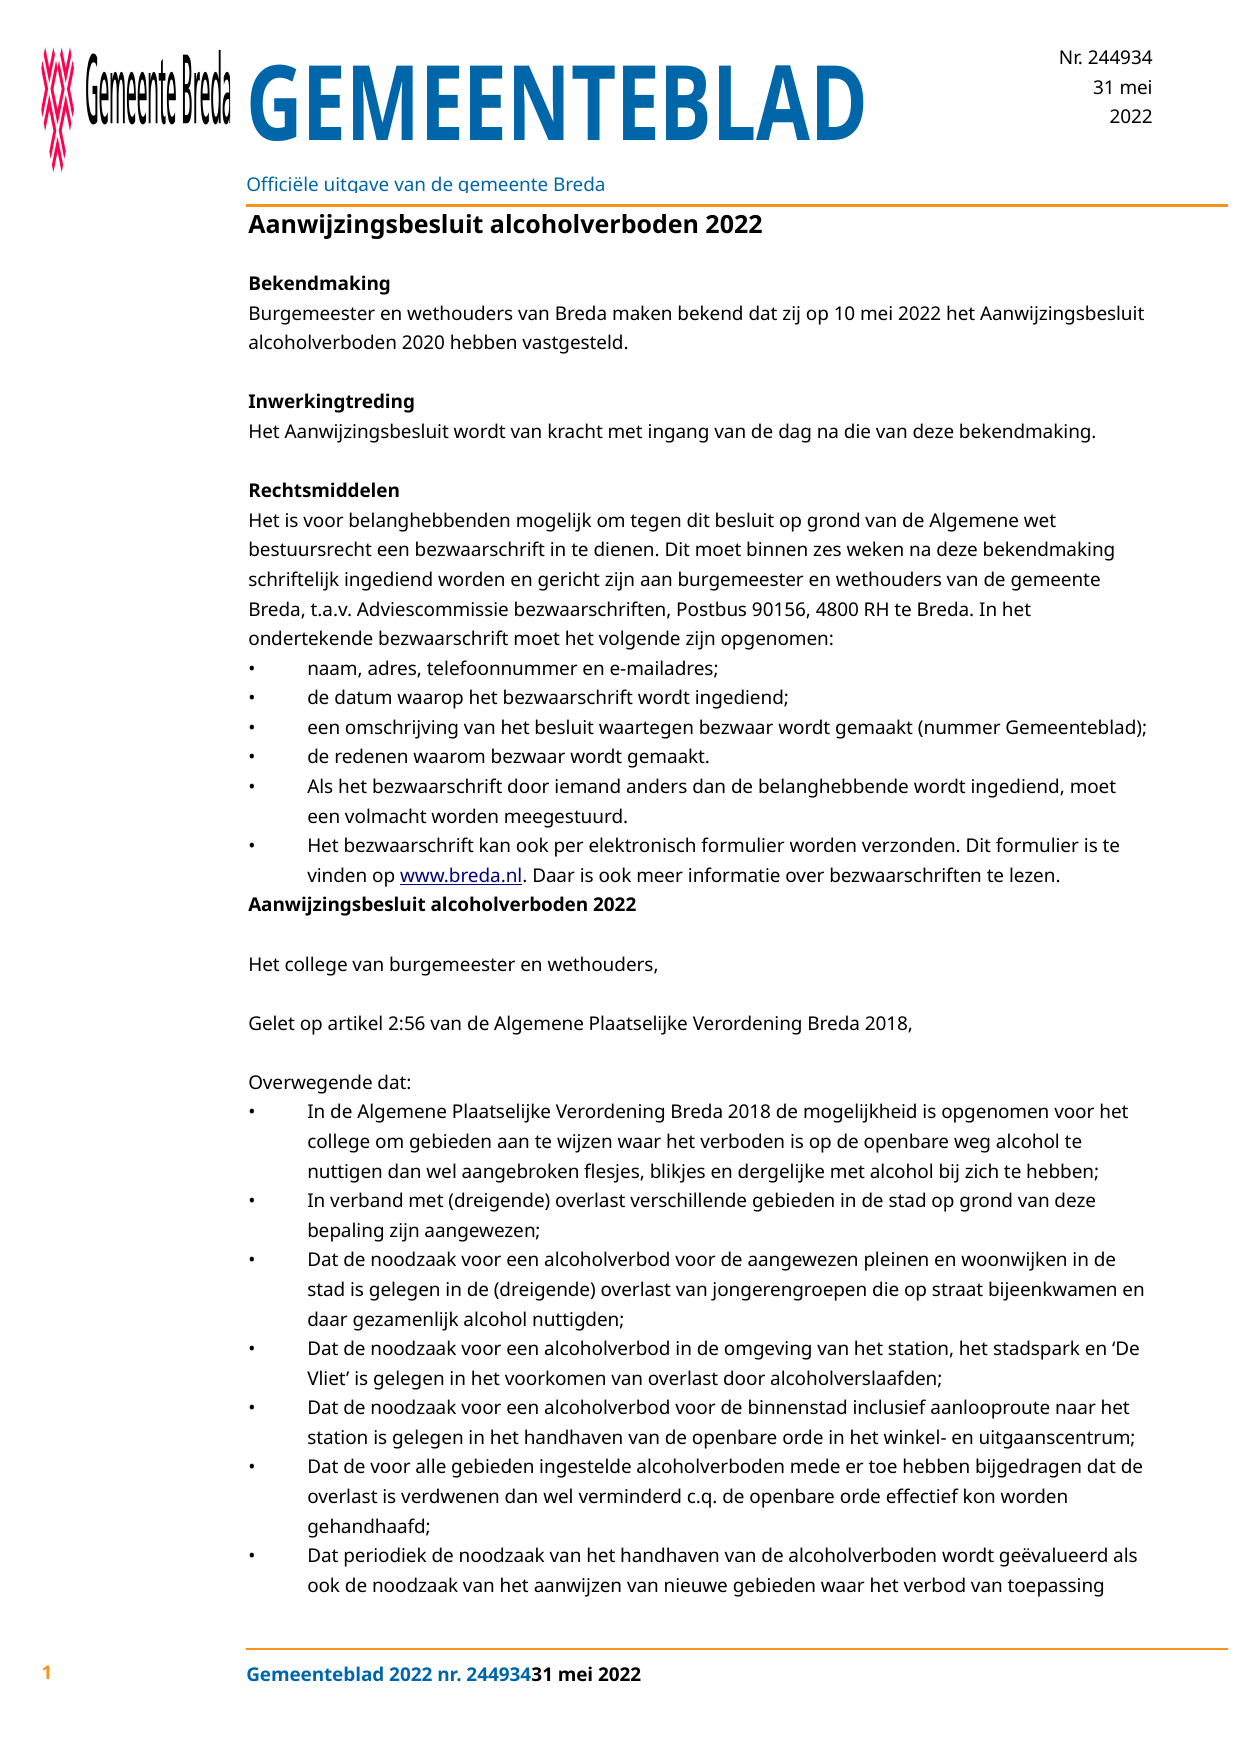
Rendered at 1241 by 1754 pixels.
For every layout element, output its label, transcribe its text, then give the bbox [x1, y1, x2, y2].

list naam, adres, telefoonnummer en e-mailadres; [248, 655, 1152, 681]
list Dat de noodzaak voor een alcoholverbod in de omgeving van het station, het stadspark en ‘De Vliet’ is gelegen in het voorkomen van overlast door alcoholverslaafden; [248, 1335, 1152, 1391]
list Dat de voor alle gebieden ingestelde alcoholverboden mede er toe hebben bijgedragen dat de overlast is verdwenen dan wel verminderd c.q. de openbare orde effectief kon worden gehandhaafd; [248, 1454, 1152, 1538]
list de redenen waarom bezwaar wordt gemaakt. [248, 744, 1152, 769]
text Het is voor belanghebbenden mogelijk om tegen dit besluit op grond van de Algemene wet bestuursrecht een bezwaarschrift in te dienen. Dit moet binnen zes weken na deze bekendmaking schriftelijk ingediend worden en gericht zijn aan burgemeester en wethouders van de gemeente Breda, t.a.v. Adviescommissie bezwaarschriften, Postbus 90156, 4800 RH te Breda. In het ondertekende bezwaarschrift moet het volgende zijn opgenomen: [248, 507, 1152, 651]
picture [41, 47, 231, 172]
text Aanwijzingsbesluit alcoholverboden 2022 [248, 207, 1152, 241]
text Inwerkingtreding [248, 389, 1152, 414]
text Het college van burgemeester en wethouders, [248, 951, 1152, 976]
text Aanwijzingsbesluit alcoholverboden 2022 [248, 892, 1152, 917]
text Burgemeester en wethouders van Breda maken bekend dat zij op 10 mei 2022 het Aanwijzingsbesluit alcoholverboden 2020 hebben vastgesteld. [248, 300, 1152, 355]
list Dat periodiek de noodzaak van het handhaven van de alcoholverboden wordt geëvalueerd als ook de noodzaak van het aanwijzen van nieuwe gebieden waar het verbod van toepassing [248, 1542, 1152, 1598]
list In verband met (dreigende) overlast verschillende gebieden in de stad op grond van deze bepaling zijn aangewezen; [248, 1187, 1152, 1243]
text Het Aanwijzingsbesluit wordt van kracht met ingang van de dag na die van deze bekendmaking. [248, 418, 1152, 444]
list Dat de noodzaak voor een alcoholverbod voor de aangewezen pleinen en woonwijken in de stad is gelegen in de (dreigende) overlast van jongerengroepen die op straat bijeenkwamen en daar gezamenlijk alcohol nuttigden; [248, 1247, 1152, 1331]
text Rechtsmiddelen [248, 477, 1152, 503]
list Dat de noodzaak voor een alcoholverbod voor de binnenstad inclusief aanlooproute naar het station is gelegen in het handhaven van de openbare orde in het winkel- en uitgaanscentrum; [248, 1394, 1152, 1450]
text Overwegende dat: [248, 1069, 1152, 1095]
list de datum waarop het bezwaarschrift wordt ingediend; [248, 684, 1152, 710]
text Bekendmaking [248, 270, 1152, 296]
list In de Algemene Plaatselijke Verordening Breda 2018 de mogelijkheid is opgenomen voor het college om gebieden aan te wijzen waar het verboden is op de openbare weg alcohol te nuttigen dan wel aangebroken flesjes, blikjes en dergelijke met alcohol bij zich te hebben; [248, 1099, 1152, 1183]
list een omschrijving van het besluit waartegen bezwaar wordt gemaakt (nummer Gemeenteblad); [248, 714, 1152, 740]
list Als het bezwaarschrift door iemand anders dan de belanghebbende wordt ingediend, moet een volmacht worden meegestuurd. [248, 773, 1152, 828]
text Gelet op artikel 2:56 van de Algemene Plaatselijke Verordening Breda 2018, [248, 1010, 1152, 1036]
list Het bezwaarschrift kan ook per elektronisch formulier worden verzonden. Dit formulier is te vinden op www.breda.nl. Daar is ook meer informatie over bezwaarschriften te lezen. [248, 832, 1152, 888]
